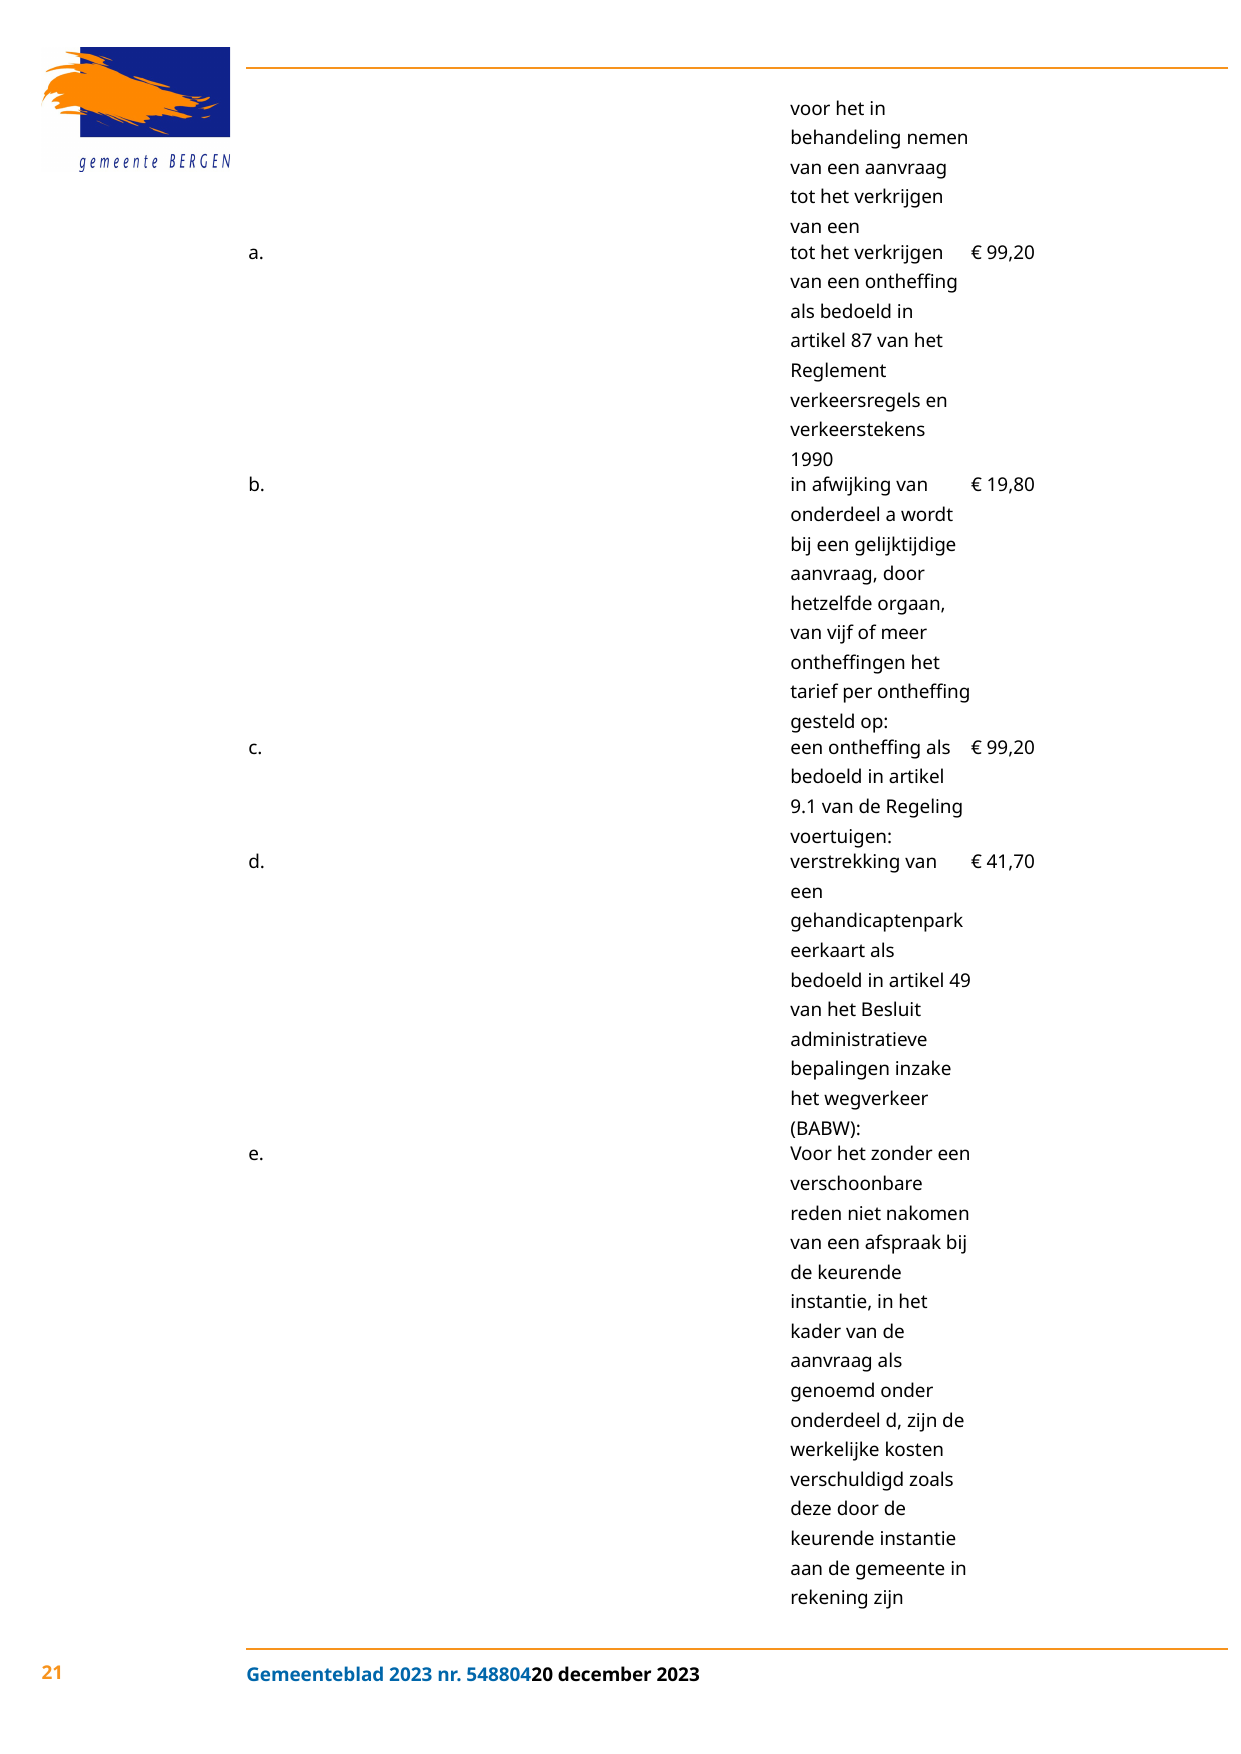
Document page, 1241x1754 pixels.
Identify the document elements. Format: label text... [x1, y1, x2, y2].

table_cell [971, 1141, 1152, 1610]
table_cell € 19,80 [971, 472, 1152, 734]
table_cell verstrekking van een gehandicaptenparkeerkaart als bedoeld in artikel 49 van het Besluit administratieve bepalingen inzake het wegverkeer (BABW): [790, 849, 971, 1141]
table_cell c. [248, 734, 429, 848]
table_cell een ontheffing als bedoeld in artikel 9.1 van de Regeling voertuigen: [790, 734, 971, 848]
table_cell Voor het zonder een verschoonbare reden niet nakomen van een afspraak bij de keurende instantie, in het kader van de aanvraag als genoemd onder onderdeel d, zijn de werkelijke kosten verschuldigd zoals deze door de keurende instantie aan de gemeente in rekening zijn [790, 1141, 971, 1610]
table_cell tot het verkrijgen van een ontheffing als bedoeld in artikel 87 van het Reglement verkeersregels en verkeerstekens 1990 [790, 239, 971, 472]
table_cell € 99,20 [971, 239, 1152, 472]
table_cell a. [248, 239, 429, 472]
table_cell [248, 95, 429, 239]
table_cell [429, 1141, 790, 1610]
table_cell [429, 239, 790, 472]
table_cell [429, 95, 790, 239]
table_cell [429, 734, 790, 848]
table_cell [429, 472, 790, 734]
table_cell e. [248, 1141, 429, 1610]
table_cell in afwijking van onderdeel a wordt bij een gelijktijdige aanvraag, door hetzelfde orgaan, van vijf of meer ontheffingen het tarief per ontheffing gesteld op: [790, 472, 971, 734]
picture [41, 47, 231, 172]
table_cell d. [248, 849, 429, 1141]
table_cell [429, 849, 790, 1141]
table_cell € 99,20 [971, 734, 1152, 848]
table_cell b. [248, 472, 429, 734]
table_cell [971, 95, 1152, 239]
table_cell € 41,70 [971, 849, 1152, 1141]
table_cell voor het in behandeling nemen van een aanvraag tot het verkrijgen van een [790, 95, 971, 239]
